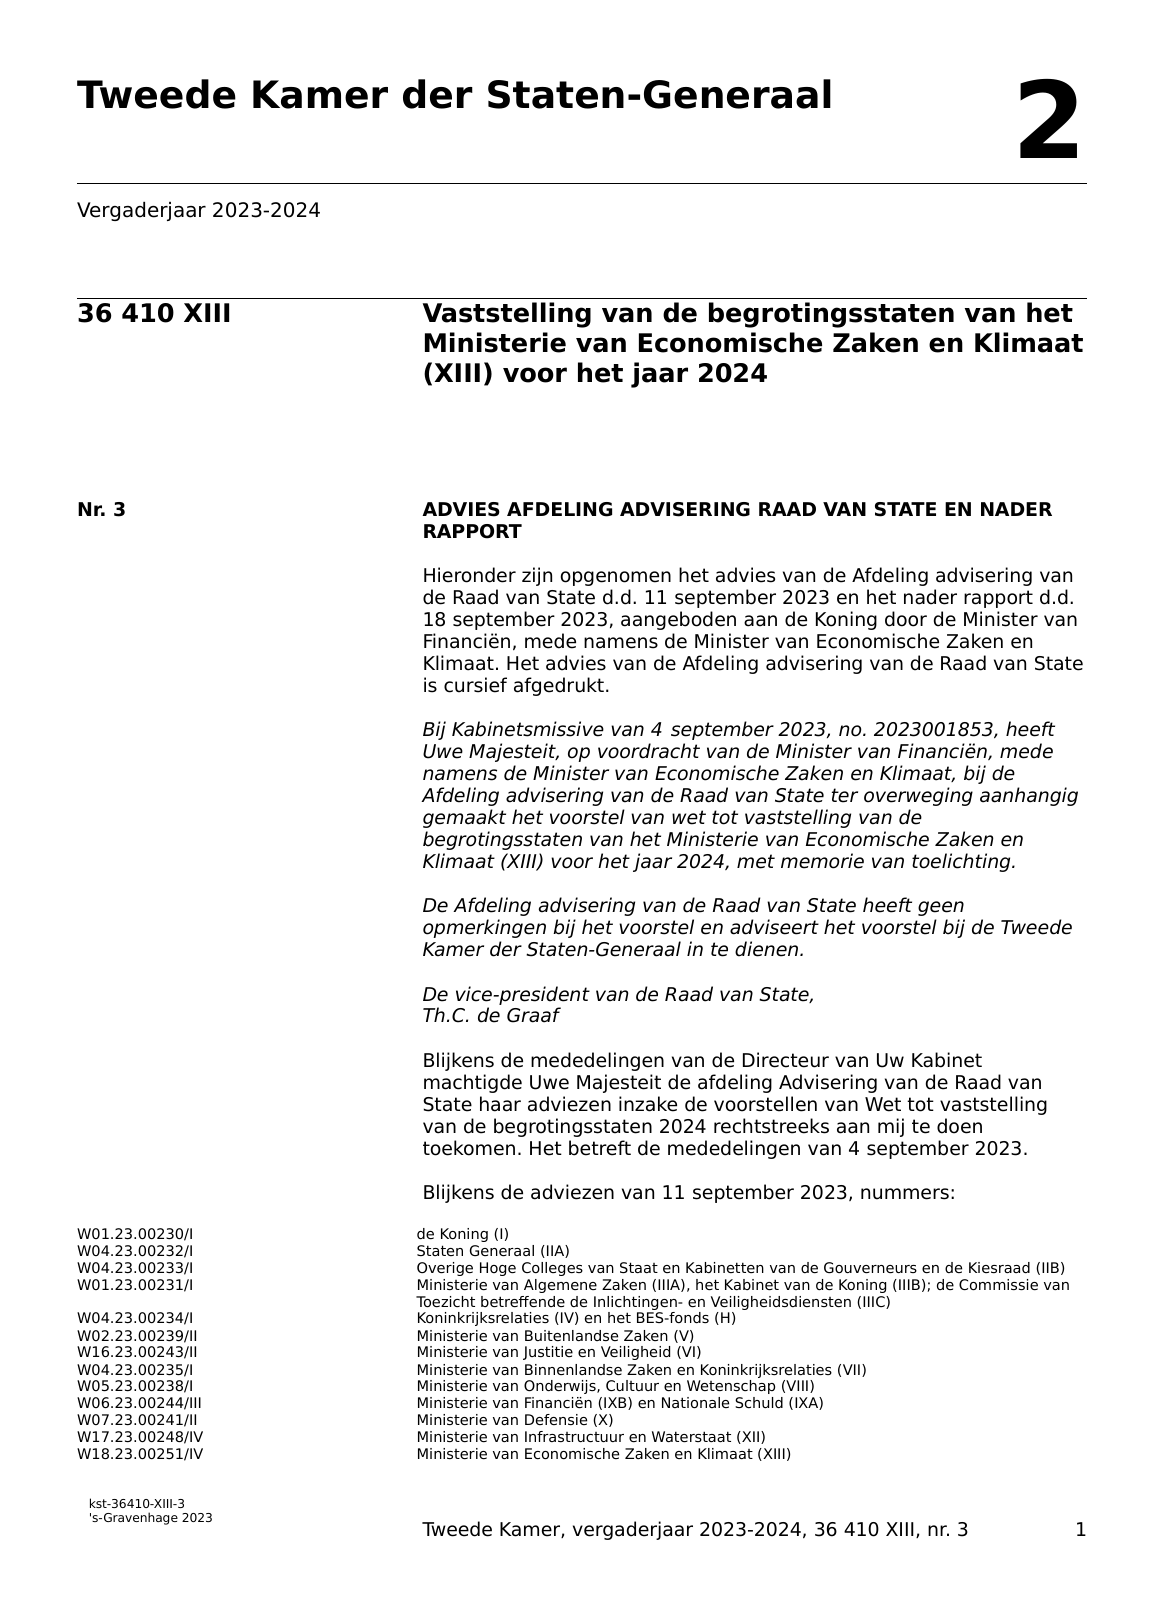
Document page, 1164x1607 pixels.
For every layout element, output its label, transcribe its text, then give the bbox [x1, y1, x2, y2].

table_cell W01.23.00231/I [77, 1276, 410, 1310]
text De vice-president van de Raad van State, [422, 983, 1087, 1005]
table_cell Ministerie van Onderwijs, Cultuur en Wetenschap (VIII) [410, 1378, 1087, 1395]
table_header Tweede Kamer der Staten-Generaal [77, 59, 886, 183]
table_header W01.23.00230/I [77, 1226, 410, 1242]
table_cell Ministerie van Justitie en Veiligheid (VI) [410, 1344, 1087, 1361]
table_cell W02.23.00239/II [77, 1328, 410, 1344]
table_header 2 [886, 59, 1087, 183]
text Bij Kabinetsmissive van 4 september 2023, no. 2023001853, heeft Uwe Majesteit, op voordracht van de Minister van Financiën, mede namens de Minister van Economische Zaken en Klimaat, bij de Afdeling advisering van de Raad van State ter overweging aanhangig gemaakt het voorstel van wet tot vaststelling van de begrotingsstaten van het Ministerie van Economische Zaken en Klimaat (XIII) voor het jaar 2024, met memorie van toelichting. [422, 719, 1087, 873]
text Blijkens de adviezen van 11 september 2023, nummers: [422, 1182, 1087, 1204]
table_cell Ministerie van Defensie (X) [410, 1412, 1087, 1429]
table_cell W16.23.00243/II [77, 1344, 410, 1361]
table_cell Staten Generaal (IIA) [410, 1243, 1087, 1259]
table_cell W17.23.00248/IV [77, 1429, 410, 1446]
table_cell Vergaderjaar 2023-2024 [77, 184, 1087, 298]
table_header de Koning (I) [410, 1226, 1087, 1242]
table_cell W04.23.00232/I [77, 1243, 410, 1259]
table_cell Koninkrijksrelaties (IV) en het BES-fonds (H) [410, 1310, 1087, 1327]
text De Afdeling advisering van de Raad van State heeft geen opmerkingen bij het voorstel en adviseert het voorstel bij de Tweede Kamer der Staten-Generaal in te dienen. [422, 895, 1087, 961]
table_cell W07.23.00241/II [77, 1412, 410, 1429]
table_cell W04.23.00233/I [77, 1260, 410, 1276]
table_cell Ministerie van Algemene Zaken (IIIA), het Kabinet van de Koning (IIIB); de Commissie van Toezicht betreffende de Inlichtingen- en Veiligheidsdiensten (IIIC) [410, 1276, 1087, 1310]
table_cell W18.23.00251/IV [77, 1446, 410, 1463]
table_cell Ministerie van Buitenlandse Zaken (V) [410, 1328, 1087, 1344]
table_cell W04.23.00234/I [77, 1310, 410, 1327]
table_cell Ministerie van Economische Zaken en Klimaat (XIII) [410, 1446, 1087, 1463]
text 's-Gravenhage 2023 [88, 1511, 323, 1525]
table_cell Overige Hoge Colleges van Staat en Kabinetten van de Gouverneurs en de Kiesraad (IIB) [410, 1260, 1087, 1276]
subtitle 36 410 XIII Vaststelling van de begrotingsstaten van het Ministerie van Economische Zaken en Klimaat (XIII) voor het jaar 2024 [77, 299, 1087, 388]
table_cell W05.23.00238/I [77, 1378, 410, 1395]
subtitle Nr. 3 ADVIES AFDELING ADVISERING RAAD VAN STATE EN NADER RAPPORT [77, 499, 1087, 543]
table_cell Ministerie van Financiën (IXB) en Nationale Schuld (IXA) [410, 1395, 1087, 1412]
text Blijkens de mededelingen van de Directeur van Uw Kabinet machtigde Uwe Majesteit de afdeling Advisering van de Raad van State haar adviezen inzake de voorstellen van Wet tot vaststelling van de begrotingsstaten 2024 rechtstreeks aan mij te doen toekomen. Het betreft de mededelingen van 4 september 2023. [422, 1049, 1087, 1159]
table_cell Ministerie van Binnenlandse Zaken en Koninkrijksrelaties (VII) [410, 1361, 1087, 1378]
table_cell Ministerie van Infrastructuur en Waterstaat (XII) [410, 1429, 1087, 1446]
table_cell W04.23.00235/I [77, 1361, 410, 1378]
text Hieronder zijn opgenomen het advies van de Afdeling advisering van de Raad van State d.d. 11 september 2023 en het nader rapport d.d. 18 september 2023, aangeboden aan de Koning door de Minister van Financiën, mede namens de Minister van Economische Zaken en Klimaat. Het advies van de Afdeling advisering van de Raad van State is cursief afgedrukt. [422, 565, 1087, 697]
text kst-36410-XIII-3 [88, 1497, 323, 1511]
text Th.C. de Graaf [422, 1005, 1087, 1027]
table_cell W06.23.00244/III [77, 1395, 410, 1412]
